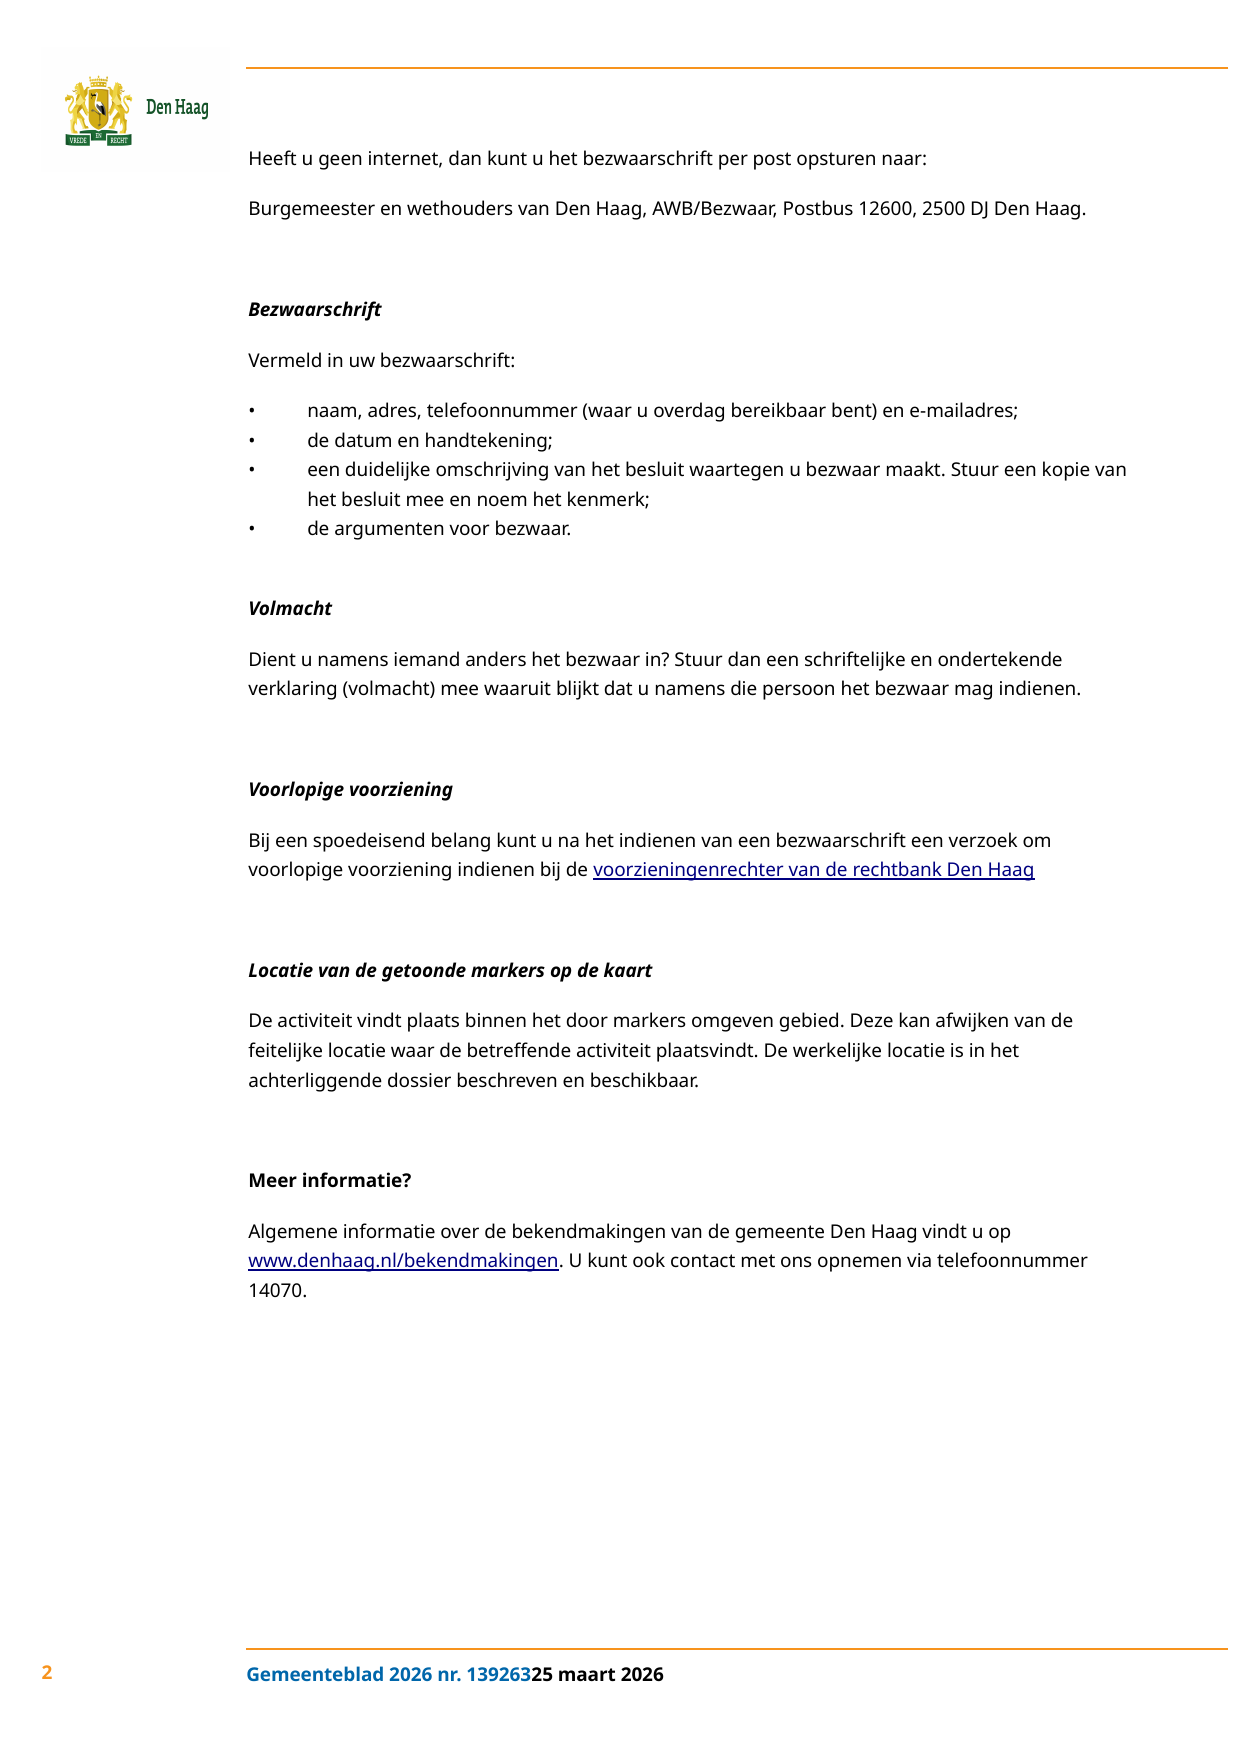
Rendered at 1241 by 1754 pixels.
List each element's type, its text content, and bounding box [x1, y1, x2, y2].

text Voorlopige voorziening [248, 776, 1152, 802]
text Dient u namens iemand anders het bezwaar in? Stuur dan een schriftelijke en ondertekende verklaring (volmacht) mee waaruit blijkt dat u namens die persoon het bezwaar mag indienen. [248, 646, 1152, 701]
picture [41, 47, 231, 172]
text Bezwaarschrift [248, 296, 1152, 322]
list een duidelijke omschrijving van het besluit waartegen u bezwaar maakt. Stuur een kopie van het besluit mee en noem het kenmerk; [248, 456, 1152, 512]
text Heeft u geen internet, dan kunt u het bezwaarschrift per post opsturen naar: [248, 145, 1152, 171]
list de argumenten voor bezwaar. [248, 516, 1152, 541]
list de datum en handtekening; [248, 427, 1152, 453]
text Bij een spoedeisend belang kunt u na het indienen van een bezwaarschrift een verzoek om voorlopige voorziening indienen bij de voorzieningenrechter van de rechtbank Den Haag [248, 827, 1152, 882]
list naam, adres, telefoonnummer (waar u overdag bereikbaar bent) en e-mailadres; [248, 397, 1152, 423]
text Meer informatie? [248, 1168, 1152, 1193]
text De activiteit vindt plaats binnen het door markers omgeven gebied. Deze kan afwijken van de feitelijke locatie waar de betreffende activiteit plaatsvindt. De werkelijke locatie is in het achterliggende dossier beschreven en beschikbaar. [248, 1008, 1152, 1093]
text Locatie van de getoonde markers op de kaart [248, 957, 1152, 983]
text Algemene informatie over de bekendmakingen van de gemeente Den Haag vindt u op www.denhaag.nl/bekendmakingen. U kunt ook contact met ons opnemen via telefoonnummer 14070. [248, 1218, 1152, 1303]
text Burgemeester en wethouders van Den Haag, AWB/Bezwaar, Postbus 12600, 2500 DJ Den Haag. [248, 196, 1152, 221]
text Volmacht [248, 596, 1152, 621]
text Vermeld in uw bezwaarschrift: [248, 347, 1152, 373]
